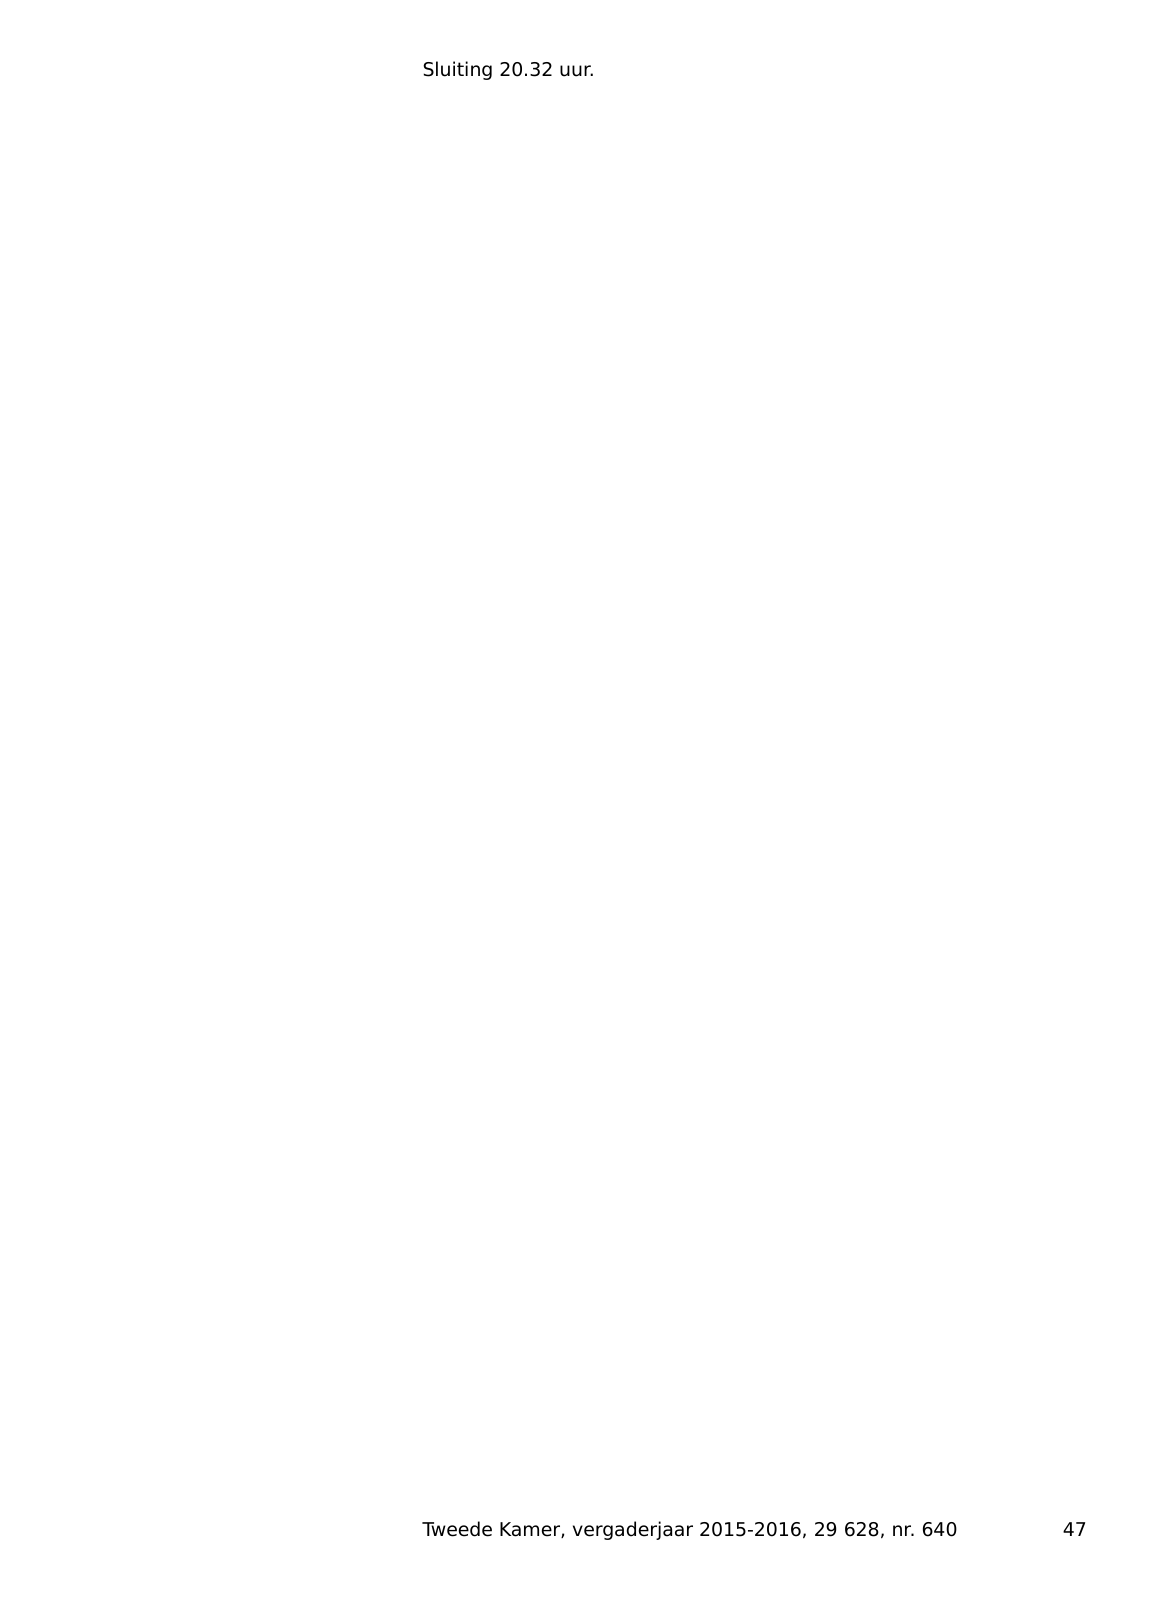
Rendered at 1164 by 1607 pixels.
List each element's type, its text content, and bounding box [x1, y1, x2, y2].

text Sluiting 20.32 uur. [422, 59, 1087, 81]
